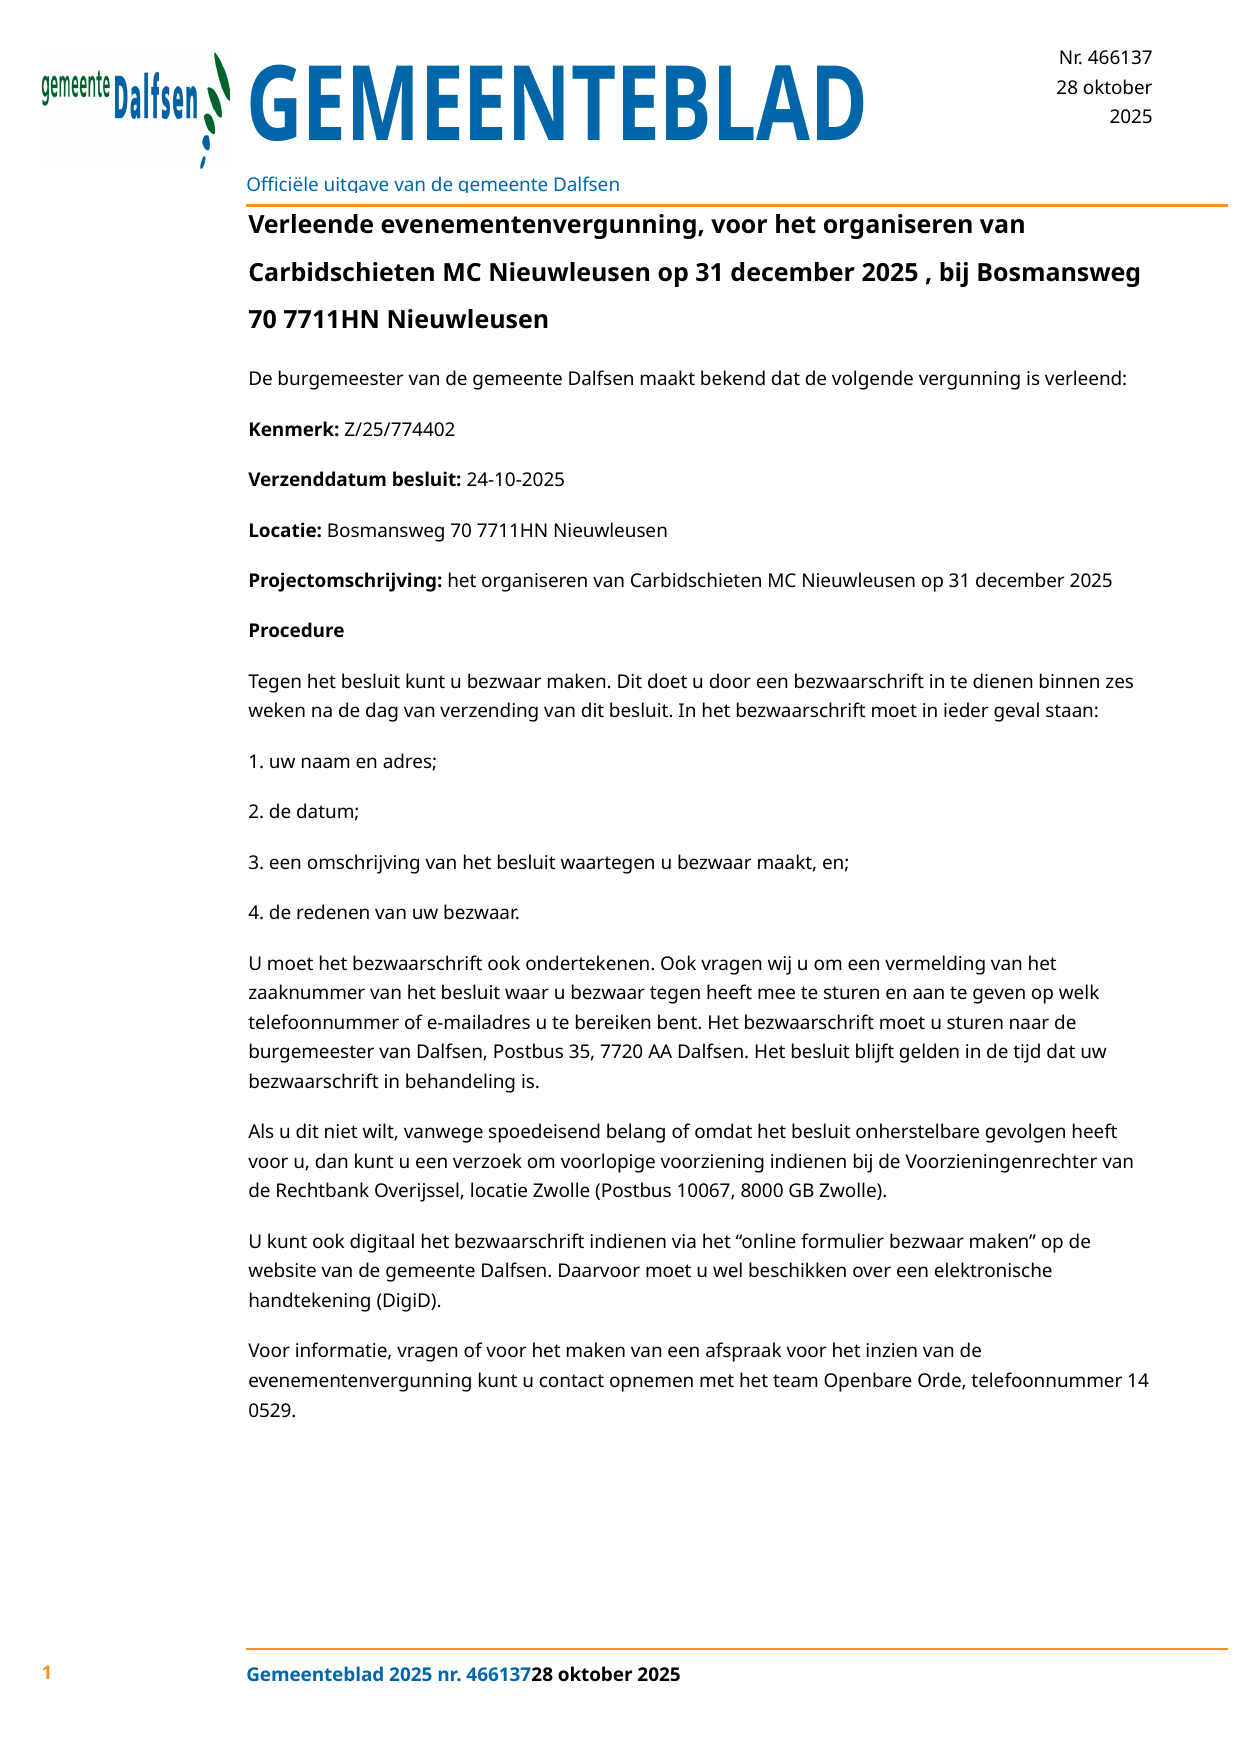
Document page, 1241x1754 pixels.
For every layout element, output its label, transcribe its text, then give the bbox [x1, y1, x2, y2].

text 2. de datum; [248, 798, 1152, 824]
text 4. de redenen van uw bezwaar. [248, 899, 1152, 925]
text 3. een omschrijving van het besluit waartegen u bezwaar maakt, en; [248, 849, 1152, 874]
picture [41, 47, 231, 172]
text U moet het bezwaarschrift ook ondertekenen. Ook vragen wij u om een vermelding van het zaaknummer van het besluit waar u bezwaar tegen heeft mee te sturen en aan te geven op welk telefoonnummer of e-mailadres u te bereiken bent. Het bezwaarschrift moet u sturen naar de burgemeester van Dalfsen, Postbus 35, 7720 AA Dalfsen. Het besluit blijft gelden in de tijd dat uw bezwaarschrift in behandeling is. [248, 950, 1152, 1094]
text Projectomschrijving: het organiseren van Carbidschieten MC Nieuwleusen op 31 december 2025 [248, 567, 1152, 593]
text U kunt ook digitaal het bezwaarschrift indienen via het “online formulier bezwaar maken” op de website van de gemeente Dalfsen. Daarvoor moet u wel beschikken over een elektronische handtekening (DigiD). [248, 1228, 1152, 1313]
text De burgemeester van de gemeente Dalfsen maakt bekend dat de volgende vergunning is verleend: [248, 366, 1152, 391]
text 1. uw naam en adres; [248, 748, 1152, 774]
text Procedure [248, 618, 1152, 643]
text Voor informatie, vragen of voor het maken van een afspraak voor het inzien van de evenementenvergunning kunt u contact opnemen met het team Openbare Orde, telefoonnummer 14 0529. [248, 1338, 1152, 1422]
text Als u dit niet wilt, vanwege spoedeisend belang of omdat het besluit onherstelbare gevolgen heeft voor u, dan kunt u een verzoek om voorlopige voorziening indienen bij de Voorzieningenrechter van de Rechtbank Overijssel, locatie Zwolle (Postbus 10067, 8000 GB Zwolle). [248, 1118, 1152, 1203]
text Kenmerk: Z/25/774402 [248, 416, 1152, 442]
text Verleende evenementenvergunning, voor het organiseren van Carbidschieten MC Nieuwleusen op 31 december 2025 , bij Bosmansweg 70 7711HN Nieuwleusen [248, 207, 1152, 336]
text Locatie: Bosmansweg 70 7711HN Nieuwleusen [248, 517, 1152, 542]
text Tegen het besluit kunt u bezwaar maken. Dit doet u door een bezwaarschrift in te dienen binnen zes weken na de dag van verzending van dit besluit. In het bezwaarschrift moet in ieder geval staan: [248, 668, 1152, 723]
text Verzenddatum besluit: 24-10-2025 [248, 466, 1152, 492]
